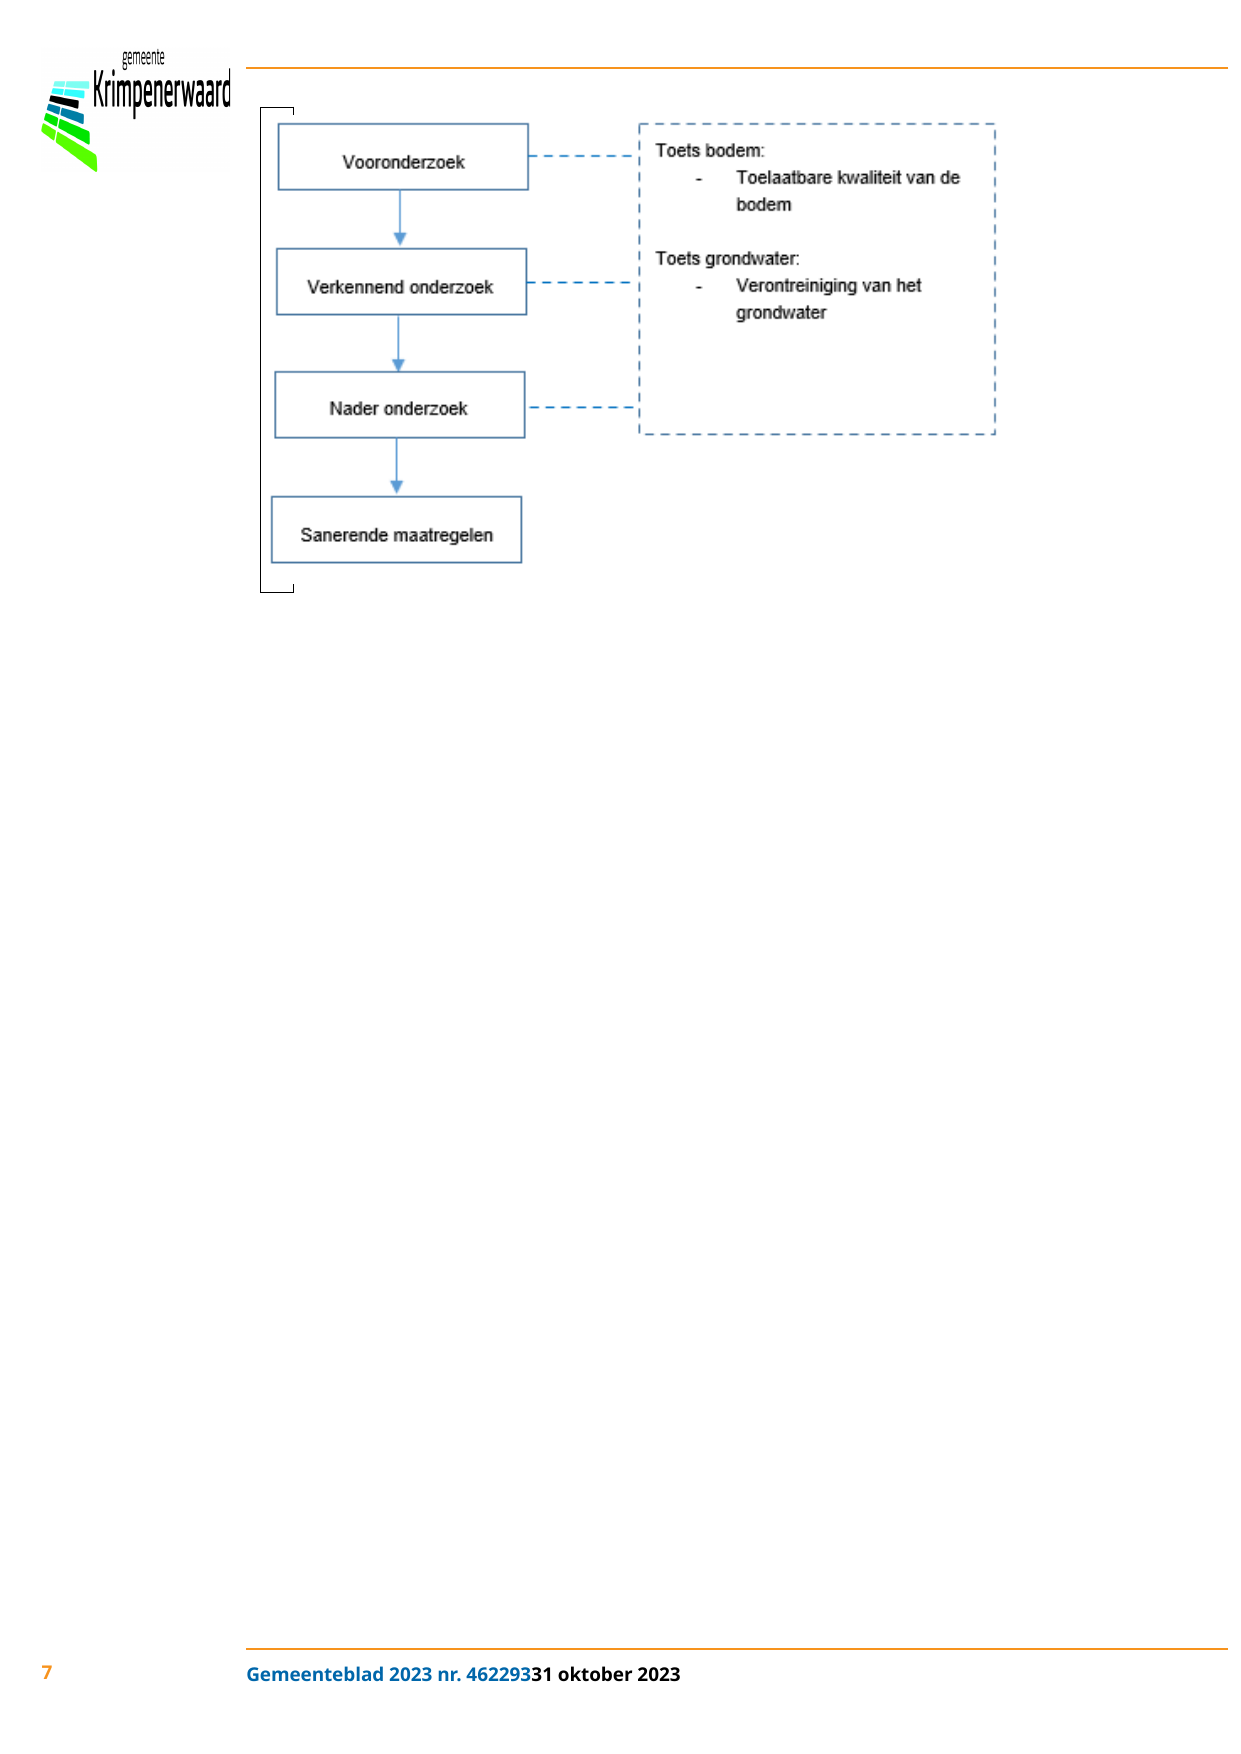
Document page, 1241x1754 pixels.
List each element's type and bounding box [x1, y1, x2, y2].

picture [268, 115, 1008, 584]
picture [41, 47, 231, 172]
